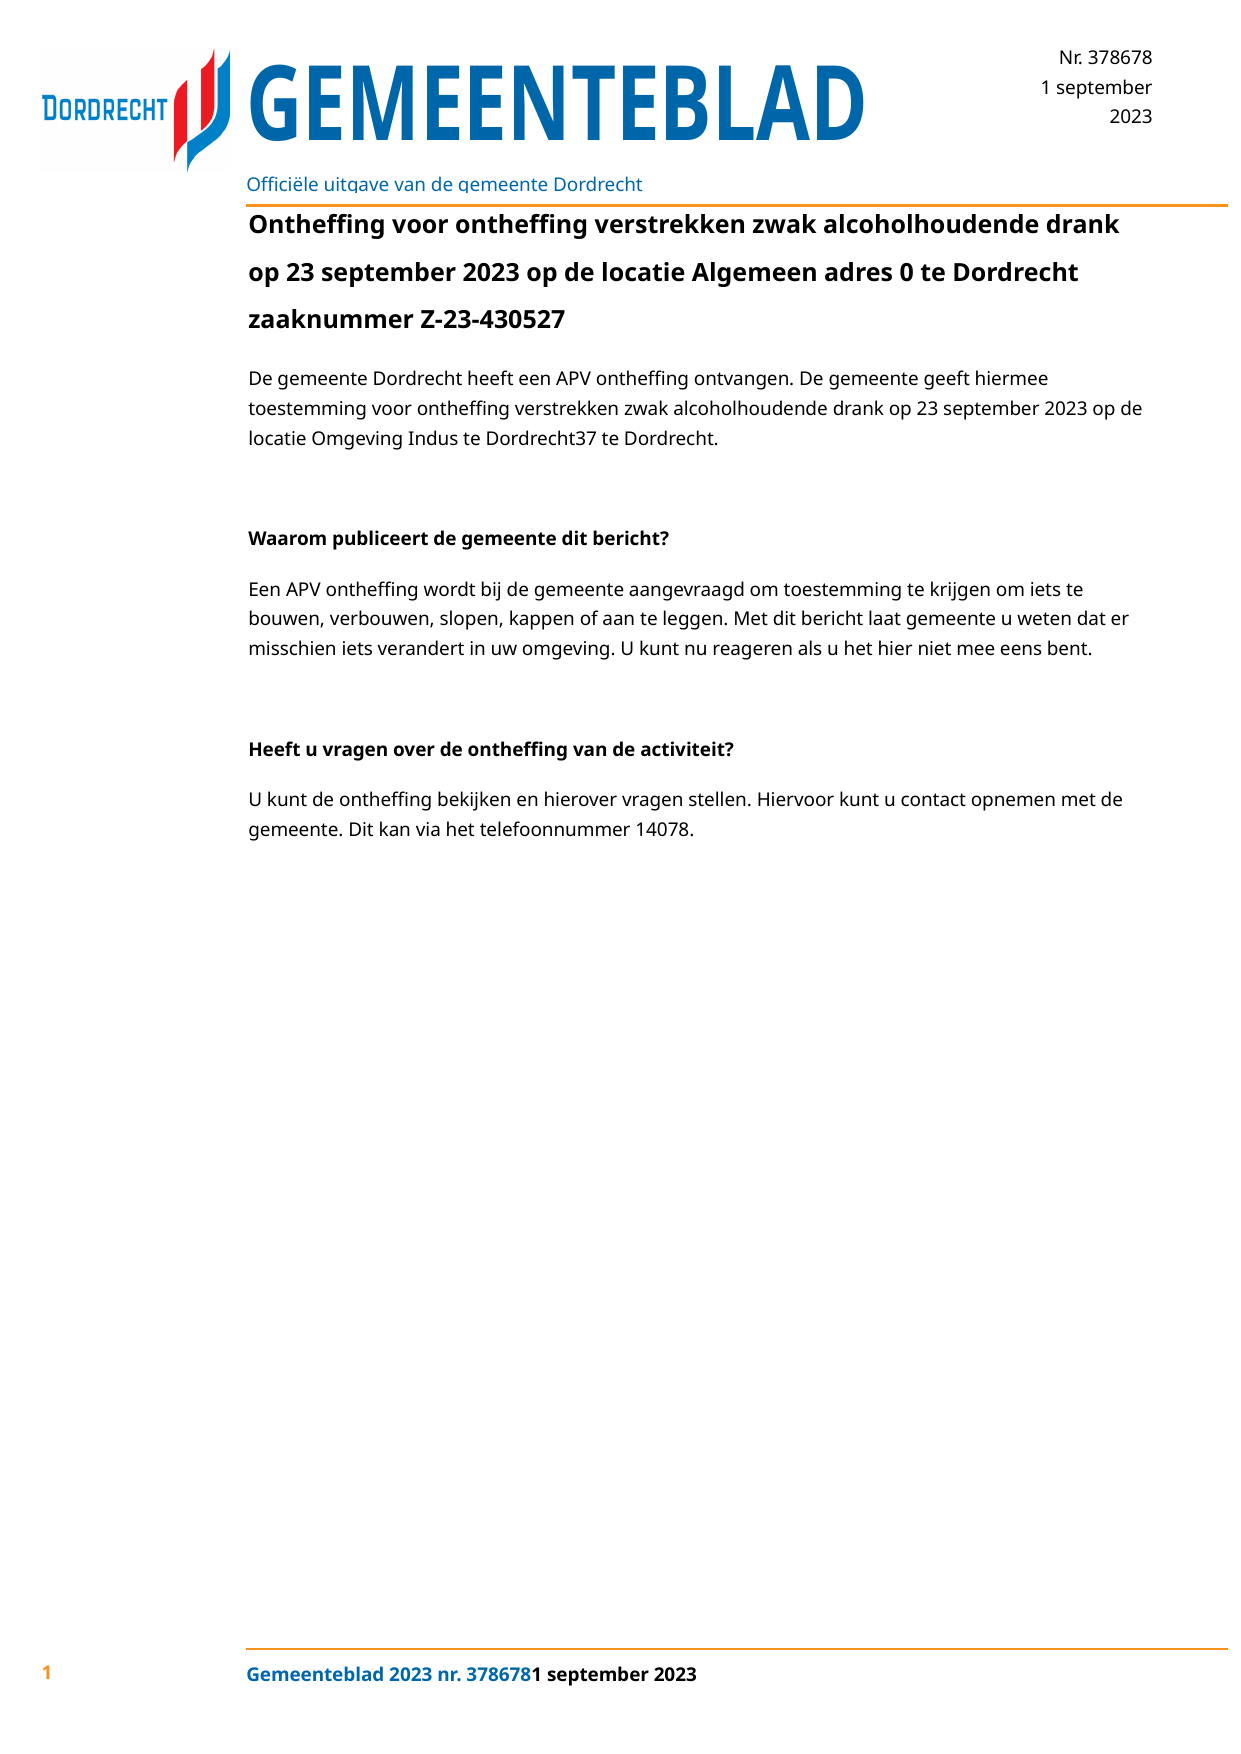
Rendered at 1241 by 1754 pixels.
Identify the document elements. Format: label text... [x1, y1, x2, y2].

picture [41, 47, 231, 172]
text Waarom publiceert de gemeente dit bericht? [248, 526, 1152, 551]
text Ontheffing voor ontheffing verstrekken zwak alcoholhoudende drank op 23 september 2023 op de locatie Algemeen adres 0 te Dordrecht zaaknummer Z-23-430527 [248, 207, 1152, 336]
text Heeft u vragen over de ontheffing van de activiteit? [248, 736, 1152, 762]
text De gemeente Dordrecht heeft een APV ontheffing ontvangen. De gemeente geeft hiermee toestemming voor ontheffing verstrekken zwak alcoholhoudende drank op 23 september 2023 op de locatie Omgeving Indus te Dordrecht37 te Dordrecht. [248, 366, 1152, 450]
text U kunt de ontheffing bekijken en hierover vragen stellen. Hiervoor kunt u contact opnemen met de gemeente. Dit kan via het telefoonnummer 14078. [248, 786, 1152, 842]
text Een APV ontheffing wordt bij de gemeente aangevraagd om toestemming te krijgen om iets te bouwen, verbouwen, slopen, kappen of aan te leggen. Met dit bericht laat gemeente u weten dat er misschien iets verandert in uw omgeving. U kunt nu reageren als u het hier niet mee eens bent. [248, 576, 1152, 661]
